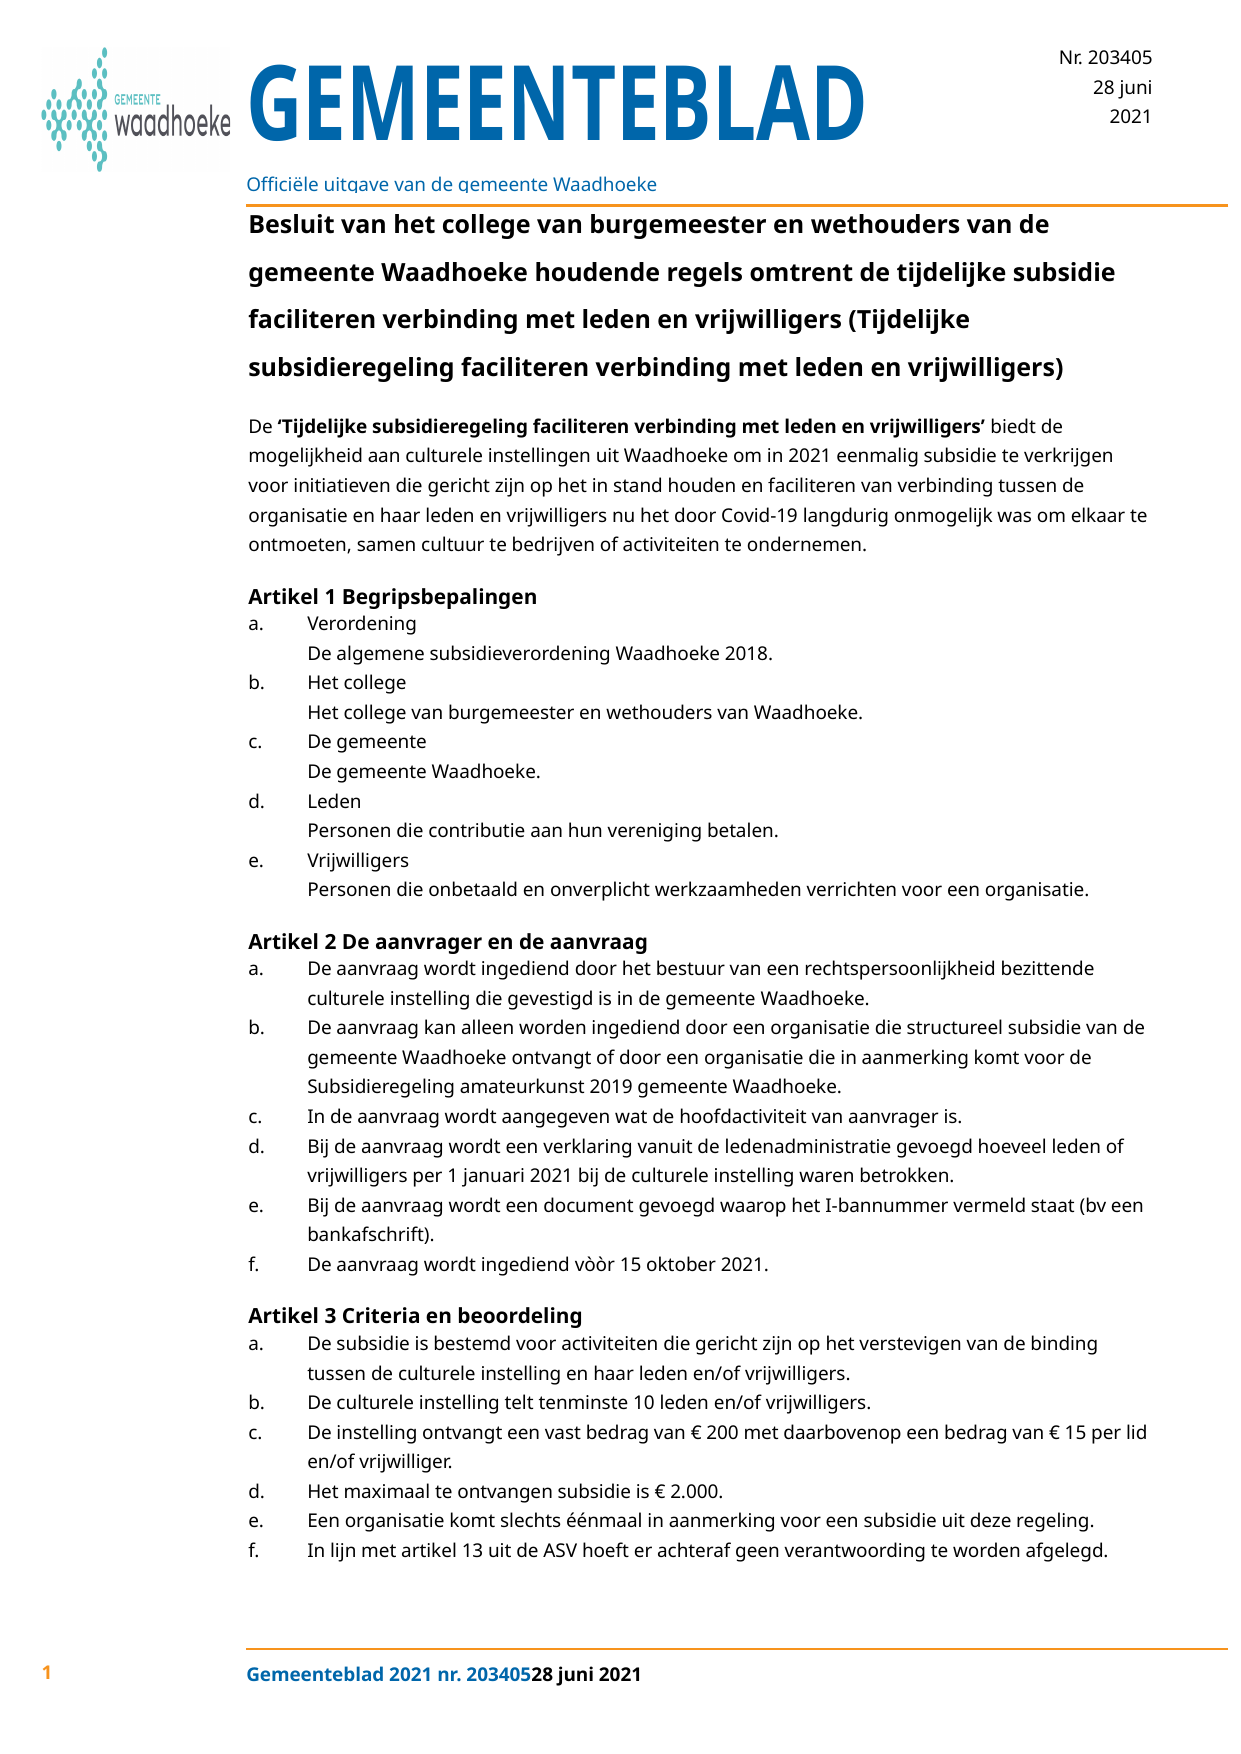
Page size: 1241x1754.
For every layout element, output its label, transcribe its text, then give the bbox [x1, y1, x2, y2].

text Besluit van het college van burgemeester en wethouders van de gemeente Waadhoeke houdende regels omtrent de tijdelijke subsidie faciliteren verbinding met leden en vrijwilligers (Tijdelijke subsidieregeling faciliteren verbinding met leden en vrijwilligers) [248, 207, 1152, 384]
list Bij de aanvraag wordt een document gevoegd waarop het I-bannummer vermeld staat (bv een bankafschrift). [248, 1192, 1152, 1247]
text Artikel 1 Begripsbepalingen [248, 582, 1152, 610]
list Leden [248, 788, 1152, 813]
list De subsidie is bestemd voor activiteiten die gericht zijn op het verstevigen van de binding tussen de culturele instelling en haar leden en/of vrijwilligers. [248, 1330, 1152, 1385]
list Personen die contributie aan hun vereniging betalen. [248, 817, 1152, 843]
text Artikel 2 De aanvrager en de aanvraag [248, 927, 1152, 955]
picture [41, 47, 231, 172]
list In lijn met artikel 13 uit de ASV hoeft er achteraf geen verantwoording te worden afgelegd. [248, 1537, 1152, 1563]
list De aanvraag kan alleen worden ingediend door een organisatie die structureel subsidie van de gemeente Waadhoeke ontvangt of door een organisatie die in aanmerking komt voor de Subsidieregeling amateurkunst 2019 gemeente Waadhoeke. [248, 1014, 1152, 1099]
list Vrijwilligers [248, 847, 1152, 873]
list Het maximaal te ontvangen subsidie is € 2.000. [248, 1478, 1152, 1504]
list De algemene subsidieverordening Waadhoeke 2018. [248, 640, 1152, 666]
list Bij de aanvraag wordt een verklaring vanuit de ledenadministratie gevoegd hoeveel leden of vrijwilligers per 1 januari 2021 bij de culturele instelling waren betrokken. [248, 1133, 1152, 1188]
list De gemeente [248, 729, 1152, 754]
list Verordening [248, 610, 1152, 636]
text Artikel 3 Criteria en beoordeling [248, 1302, 1152, 1330]
list De instelling ontvangt een vast bedrag van € 200 met daarbovenop een bedrag van € 15 per lid en/of vrijwilliger. [248, 1419, 1152, 1474]
list De aanvraag wordt ingediend door het bestuur van een rechtspersoonlijkheid bezittende culturele instelling die gevestigd is in de gemeente Waadhoeke. [248, 955, 1152, 1011]
list Het college van burgemeester en wethouders van Waadhoeke. [248, 699, 1152, 725]
list Personen die onbetaald en onverplicht werkzaamheden verrichten voor een organisatie. [248, 877, 1152, 902]
list Een organisatie komt slechts éénmaal in aanmerking voor een subsidie uit deze regeling. [248, 1508, 1152, 1533]
list Het college [248, 669, 1152, 695]
text De ‘Tijdelijke subsidieregeling faciliteren verbinding met leden en vrijwilligers’ biedt de mogelijkheid aan culturele instellingen uit Waadhoeke om in 2021 eenmalig subsidie te verkrijgen voor initiatieven die gericht zijn op het in stand houden en faciliteren van verbinding tussen de organisatie en haar leden en vrijwilligers nu het door Covid-19 langdurig onmogelijk was om elkaar te ontmoeten, samen cultuur te bedrijven of activiteiten te ondernemen. [248, 413, 1152, 557]
list De culturele instelling telt tenminste 10 leden en/of vrijwilligers. [248, 1389, 1152, 1415]
list De aanvraag wordt ingediend vòòr 15 oktober 2021. [248, 1251, 1152, 1277]
list De gemeente Waadhoeke. [248, 758, 1152, 784]
list In de aanvraag wordt aangegeven wat de hoofdactiviteit van aanvrager is. [248, 1103, 1152, 1129]
